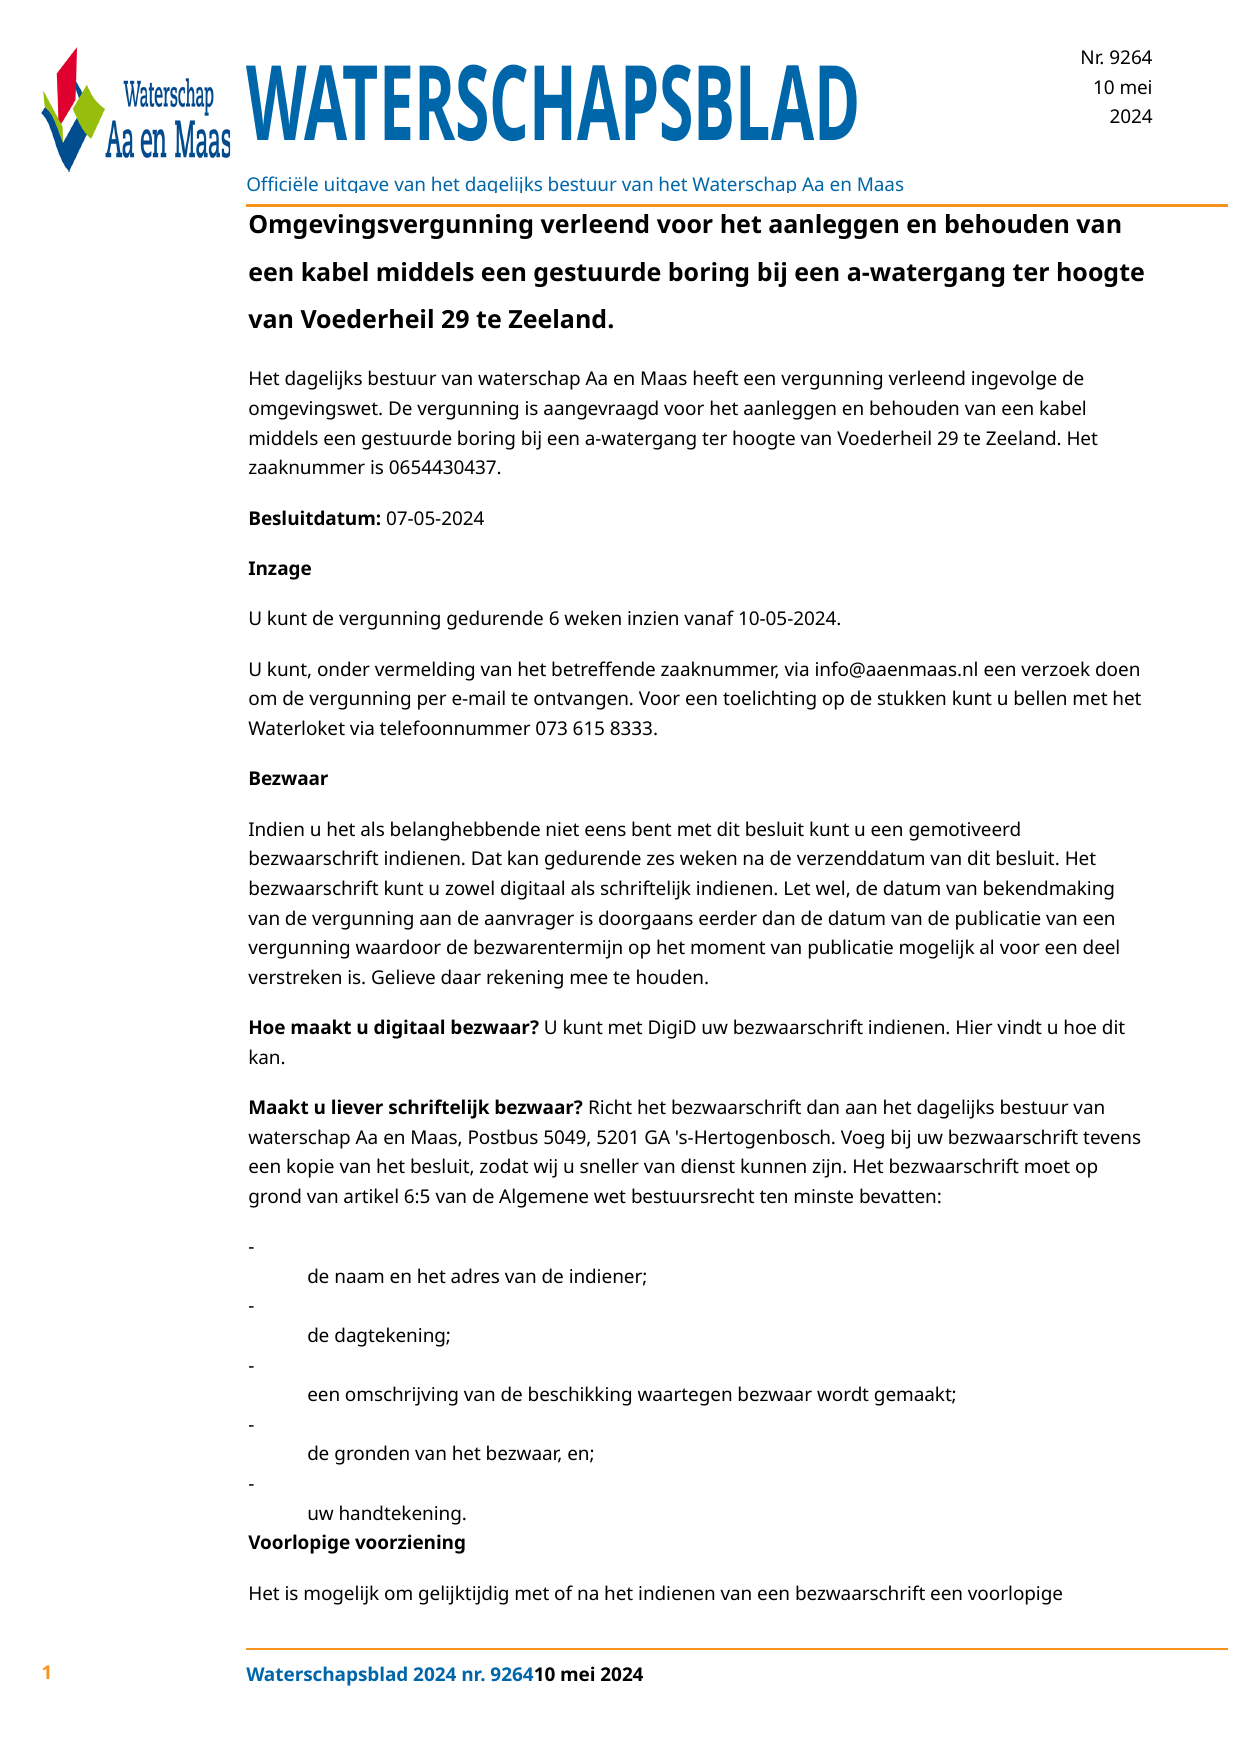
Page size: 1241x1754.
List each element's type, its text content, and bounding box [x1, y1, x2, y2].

list de dagtekening; [248, 1322, 1152, 1348]
picture [41, 47, 231, 172]
text Het dagelijks bestuur van waterschap Aa en Maas heeft een vergunning verleend ingevolge de omgevingswet. De vergunning is aangevraagd voor het aanleggen en behouden van een kabel middels een gestuurde boring bij een a-watergang ter hoogte van Voederheil 29 te Zeeland. Het zaaknummer is 0654430437. [248, 366, 1152, 480]
text Omgevingsvergunning verleend voor het aanleggen en behouden van een kabel middels een gestuurde boring bij een a-watergang ter hoogte van Voederheil 29 te Zeeland. [248, 207, 1152, 336]
text Voorlopige voorziening [248, 1529, 1152, 1555]
text Besluitdatum: 07-05-2024 [248, 505, 1152, 530]
text Bezwaar [248, 766, 1152, 791]
list een omschrijving van de beschikking waartegen bezwaar wordt gemaakt; [248, 1381, 1152, 1407]
list uw handtekening. [248, 1500, 1152, 1525]
text Het is mogelijk om gelijktijdig met of na het indienen van een bezwaarschrift een voorlopige [248, 1580, 1152, 1605]
text Inzage [248, 555, 1152, 581]
list de gronden van het bezwaar, en; [248, 1441, 1152, 1466]
list de naam en het adres van de indiener; [248, 1263, 1152, 1289]
text U kunt de vergunning gedurende 6 weken inzien vanaf 10-05-2024. [248, 606, 1152, 631]
text Maakt u liever schriftelijk bezwaar? Richt het bezwaarschrift dan aan het dagelijks bestuur van waterschap Aa en Maas, Postbus 5049, 5201 GA 's-Hertogenbosch. Voeg bij uw bezwaarschrift tevens een kopie van het besluit, zodat wij u sneller van dienst kunnen zijn. Het bezwaarschrift moet op grond van artikel 6:5 van de Algemene wet bestuursrecht ten minste bevatten: [248, 1094, 1152, 1209]
text Hoe maakt u digitaal bezwaar? U kunt met DigiD uw bezwaarschrift indienen. Hier vindt u hoe dit kan. [248, 1014, 1152, 1069]
text Indien u het als belanghebbende niet eens bent met dit besluit kunt u een gemotiveerd bezwaarschrift indienen. Dat kan gedurende zes weken na de verzenddatum van dit besluit. Het bezwaarschrift kunt u zowel digitaal als schriftelijk indienen. Let wel, de datum van bekendmaking van de vergunning aan de aanvrager is doorgaans eerder dan de datum van de publicatie van een vergunning waardoor de bezwarentermijn op het moment van publicatie mogelijk al voor een deel verstreken is. Gelieve daar rekening mee te houden. [248, 816, 1152, 989]
text U kunt, onder vermelding van het betreffende zaaknummer, via info@aaenmaas.nl een verzoek doen om de vergunning per e-mail te ontvangen. Voor een toelichting op de stukken kunt u bellen met het Waterloket via telefoonnummer 073 615 8333. [248, 656, 1152, 741]
